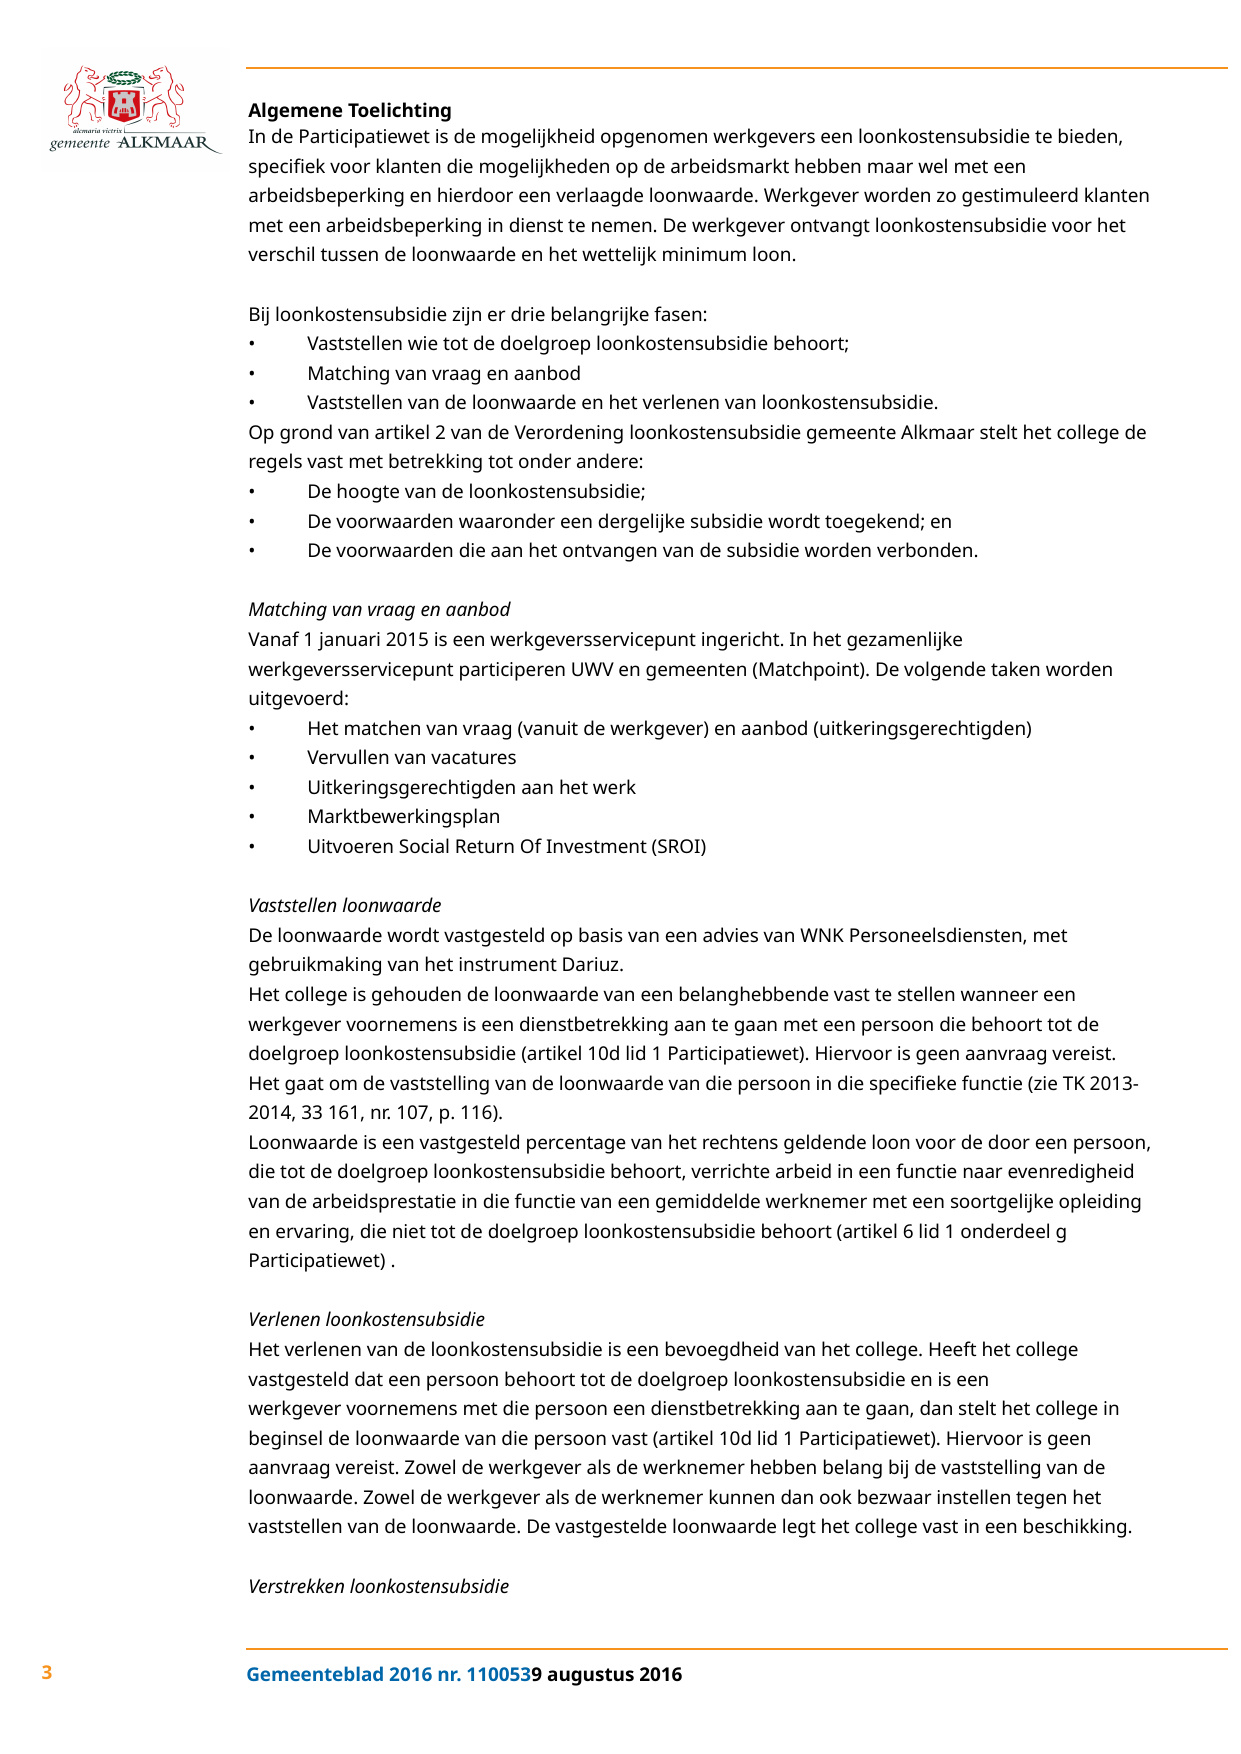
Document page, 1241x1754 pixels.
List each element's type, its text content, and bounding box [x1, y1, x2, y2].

text Verlenen loonkostensubsidie [248, 1307, 1152, 1332]
list De voorwaarden waaronder een dergelijke subsidie wordt toegekend; en [248, 508, 1152, 534]
text werkgever voornemens met die persoon een dienstbetrekking aan te gaan, dan stelt het college in [248, 1395, 1152, 1421]
list De hoogte van de loonkostensubsidie; [248, 478, 1152, 504]
text Vaststellen loonwaarde [248, 892, 1152, 918]
text Het college is gehouden de loonwaarde van een belanghebbende vast te stellen wanneer een werkgever voornemens is een dienstbetrekking aan te gaan met een persoon die behoort tot de doelgroep loonkostensubsidie (artikel 10d lid 1 Participatiewet). Hiervoor is geen aanvraag vereist. Het gaat om de vaststelling van de loonwaarde van die persoon in die specifieke functie (zie TK 2013-2014, 33 161, nr. 107, p. 116). [248, 981, 1152, 1125]
text Algemene Toelichting [248, 95, 1152, 123]
text Vanaf 1 januari 2015 is een werkgeversservicepunt ingericht. In het gezamenlijke werkgeversservicepunt participeren UWV en gemeenten (Matchpoint). De volgende taken worden uitgevoerd: [248, 626, 1152, 711]
list Uitvoeren Social Return Of Investment (SROI) [248, 833, 1152, 859]
text Loonwaarde is een vastgesteld percentage van het rechtens geldende loon voor de door een persoon, die tot de doelgroep loonkostensubsidie behoort, verrichte arbeid in een functie naar evenredigheid van de arbeidsprestatie in die functie van een gemiddelde werknemer met een soortgelijke opleiding en ervaring, die niet tot de doelgroep loonkostensubsidie behoort (artikel 6 lid 1 onderdeel g Participatiewet) . [248, 1129, 1152, 1273]
text In de Participatiewet is de mogelijkheid opgenomen werkgevers een loonkostensubsidie te bieden, specifiek voor klanten die mogelijkheden op de arbeidsmarkt hebben maar wel met een arbeidsbeperking en hierdoor een verlaagde loonwaarde. Werkgever worden zo gestimuleerd klanten met een arbeidsbeperking in dienst te nemen. De werkgever ontvangt loonkostensubsidie voor het verschil tussen de loonwaarde en het wettelijk minimum loon. [248, 123, 1152, 267]
text Bij loonkostensubsidie zijn er drie belangrijke fasen: [248, 301, 1152, 327]
text Op grond van artikel 2 van de Verordening loonkostensubsidie gemeente Alkmaar stelt het college de regels vast met betrekking tot onder andere: [248, 419, 1152, 474]
text De loonwaarde wordt vastgesteld op basis van een advies van WNK Personeelsdiensten, met gebruikmaking van het instrument Dariuz. [248, 922, 1152, 977]
list Marktbewerkingsplan [248, 804, 1152, 829]
picture [41, 47, 231, 172]
list Vervullen van vacatures [248, 744, 1152, 770]
list Vaststellen wie tot de doelgroep loonkostensubsidie behoort; [248, 330, 1152, 356]
text Matching van vraag en aanbod [248, 597, 1152, 622]
list Het matchen van vraag (vanuit de werkgever) en aanbod (uitkeringsgerechtigden) [248, 715, 1152, 741]
text Verstrekken loonkostensubsidie [248, 1573, 1152, 1599]
text aanvraag vereist. Zowel de werkgever als de werknemer hebben belang bij de vaststelling van de loonwaarde. Zowel de werkgever als de werknemer kunnen dan ook bezwaar instellen tegen het vaststellen van de loonwaarde. De vastgestelde loonwaarde legt het college vast in een beschikking. [248, 1454, 1152, 1539]
list Matching van vraag en aanbod [248, 360, 1152, 386]
text Het verlenen van de loonkostensubsidie is een bevoegdheid van het college. Heeft het college vastgesteld dat een persoon behoort tot de doelgroep loonkostensubsidie en is een [248, 1336, 1152, 1392]
list Uitkeringsgerechtigden aan het werk [248, 774, 1152, 800]
list De voorwaarden die aan het ontvangen van de subsidie worden verbonden. [248, 537, 1152, 563]
list Vaststellen van de loonwaarde en het verlenen van loonkostensubsidie. [248, 389, 1152, 415]
text beginsel de loonwaarde van die persoon vast (artikel 10d lid 1 Participatiewet). Hiervoor is geen [248, 1425, 1152, 1451]
